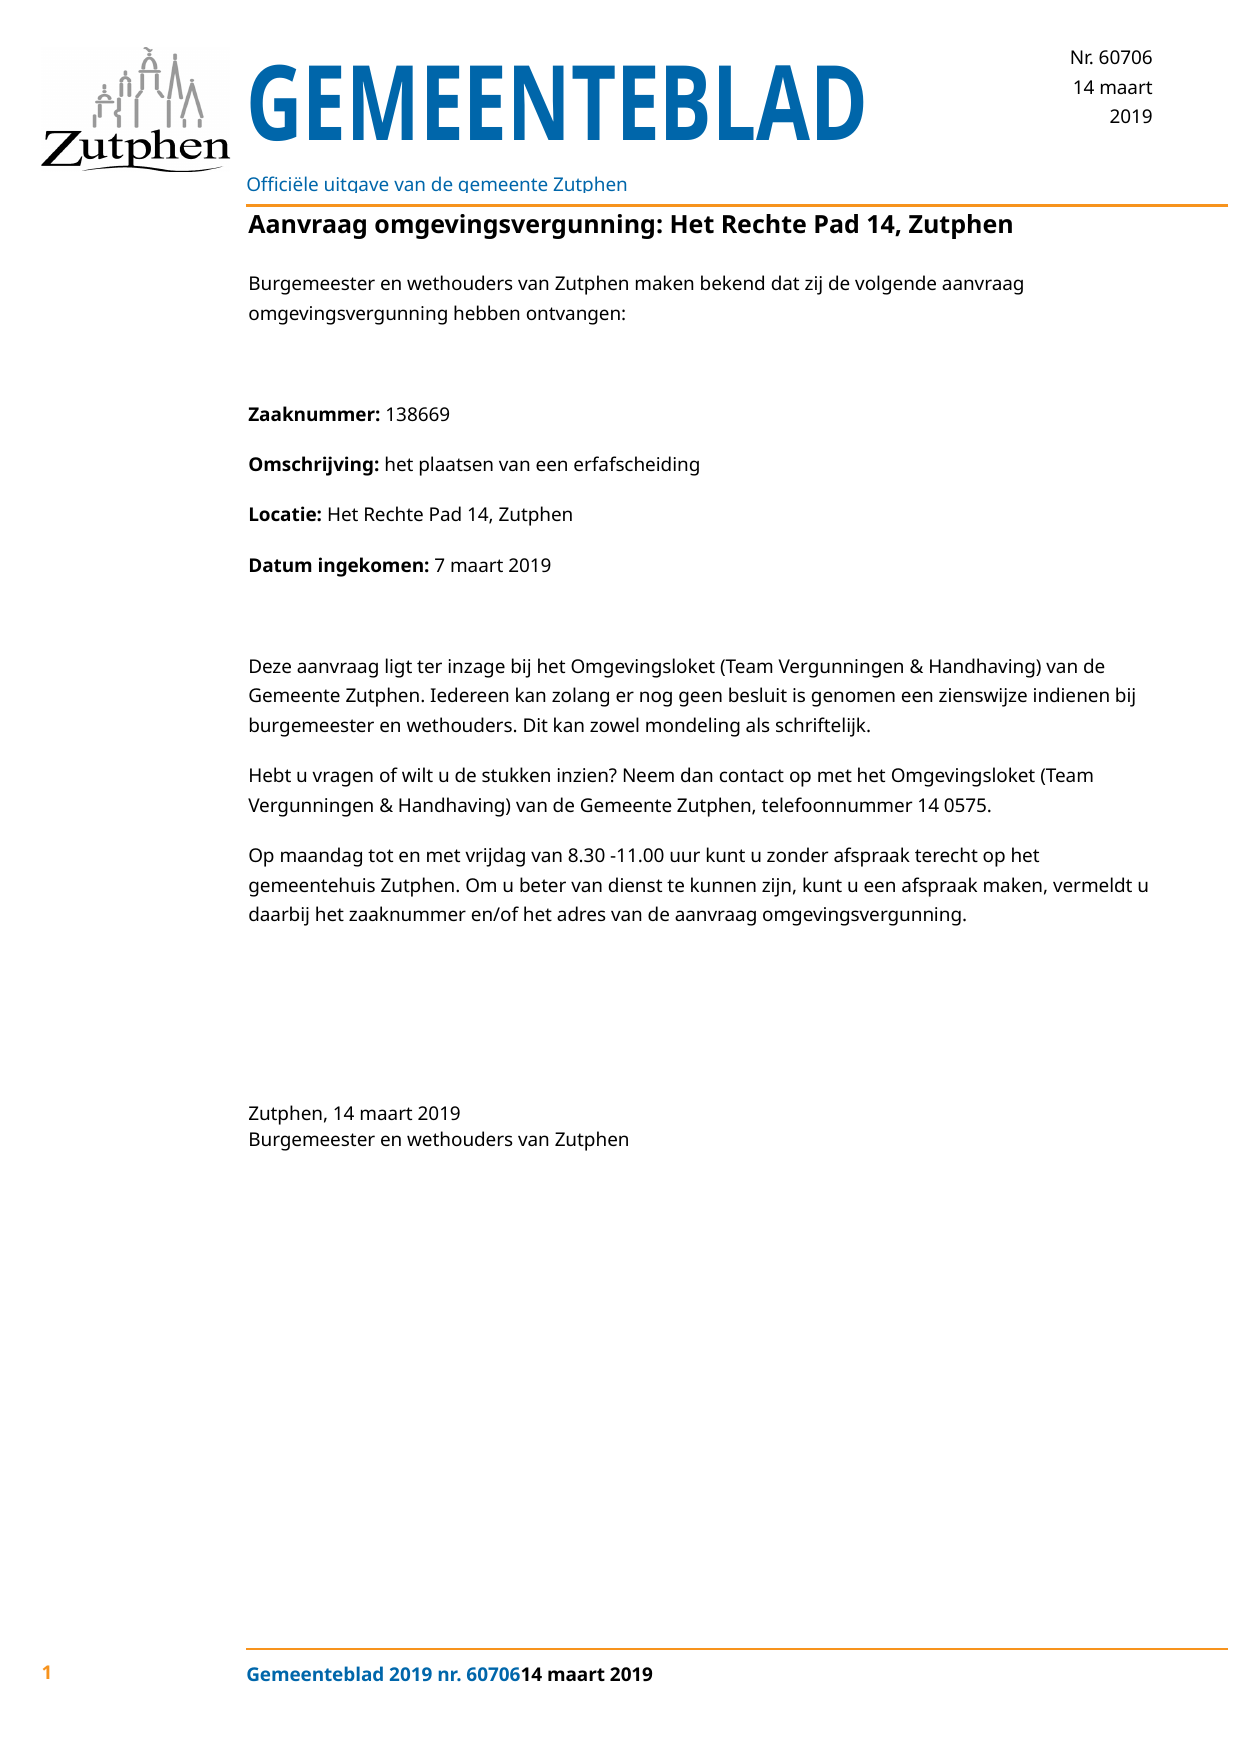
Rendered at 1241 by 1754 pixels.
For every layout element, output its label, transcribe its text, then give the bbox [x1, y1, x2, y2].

text Omschrijving: het plaatsen van een erfafscheiding [248, 451, 1152, 477]
text Datum ingekomen: 7 maart 2019 [248, 552, 1152, 578]
text Aanvraag omgevingsvergunning: Het Rechte Pad 14, Zutphen [248, 207, 1152, 241]
text Zutphen, 14 maart 2019 [248, 1101, 1152, 1126]
text Op maandag tot en met vrijdag van 8.30 -11.00 uur kunt u zonder afspraak terecht op het gemeentehuis Zutphen. Om u beter van dienst te kunnen zijn, kunt u een afspraak maken, vermeldt u daarbij het zaaknummer en/of het adres van de aanvraag omgevingsvergunning. [248, 842, 1152, 927]
text Zaaknummer: 138669 [248, 401, 1152, 426]
text Burgemeester en wethouders van Zutphen [248, 1126, 1152, 1152]
text Burgemeester en wethouders van Zutphen maken bekend dat zij de volgende aanvraag omgevingsvergunning hebben ontvangen: [248, 270, 1152, 326]
text Deze aanvraag ligt ter inzage bij het Omgevingsloket (Team Vergunningen & Handhaving) van de Gemeente Zutphen. Iedereen kan zolang er nog geen besluit is genomen een zienswijze indienen bij burgemeester en wethouders. Dit kan zowel mondeling als schriftelijk. [248, 653, 1152, 738]
text Hebt u vragen of wilt u de stukken inzien? Neem dan contact op met het Omgevingsloket (Team Vergunningen & Handhaving) van de Gemeente Zutphen, telefoonnummer 14 0575. [248, 762, 1152, 818]
text Locatie: Het Rechte Pad 14, Zutphen [248, 502, 1152, 527]
picture [41, 47, 231, 172]
